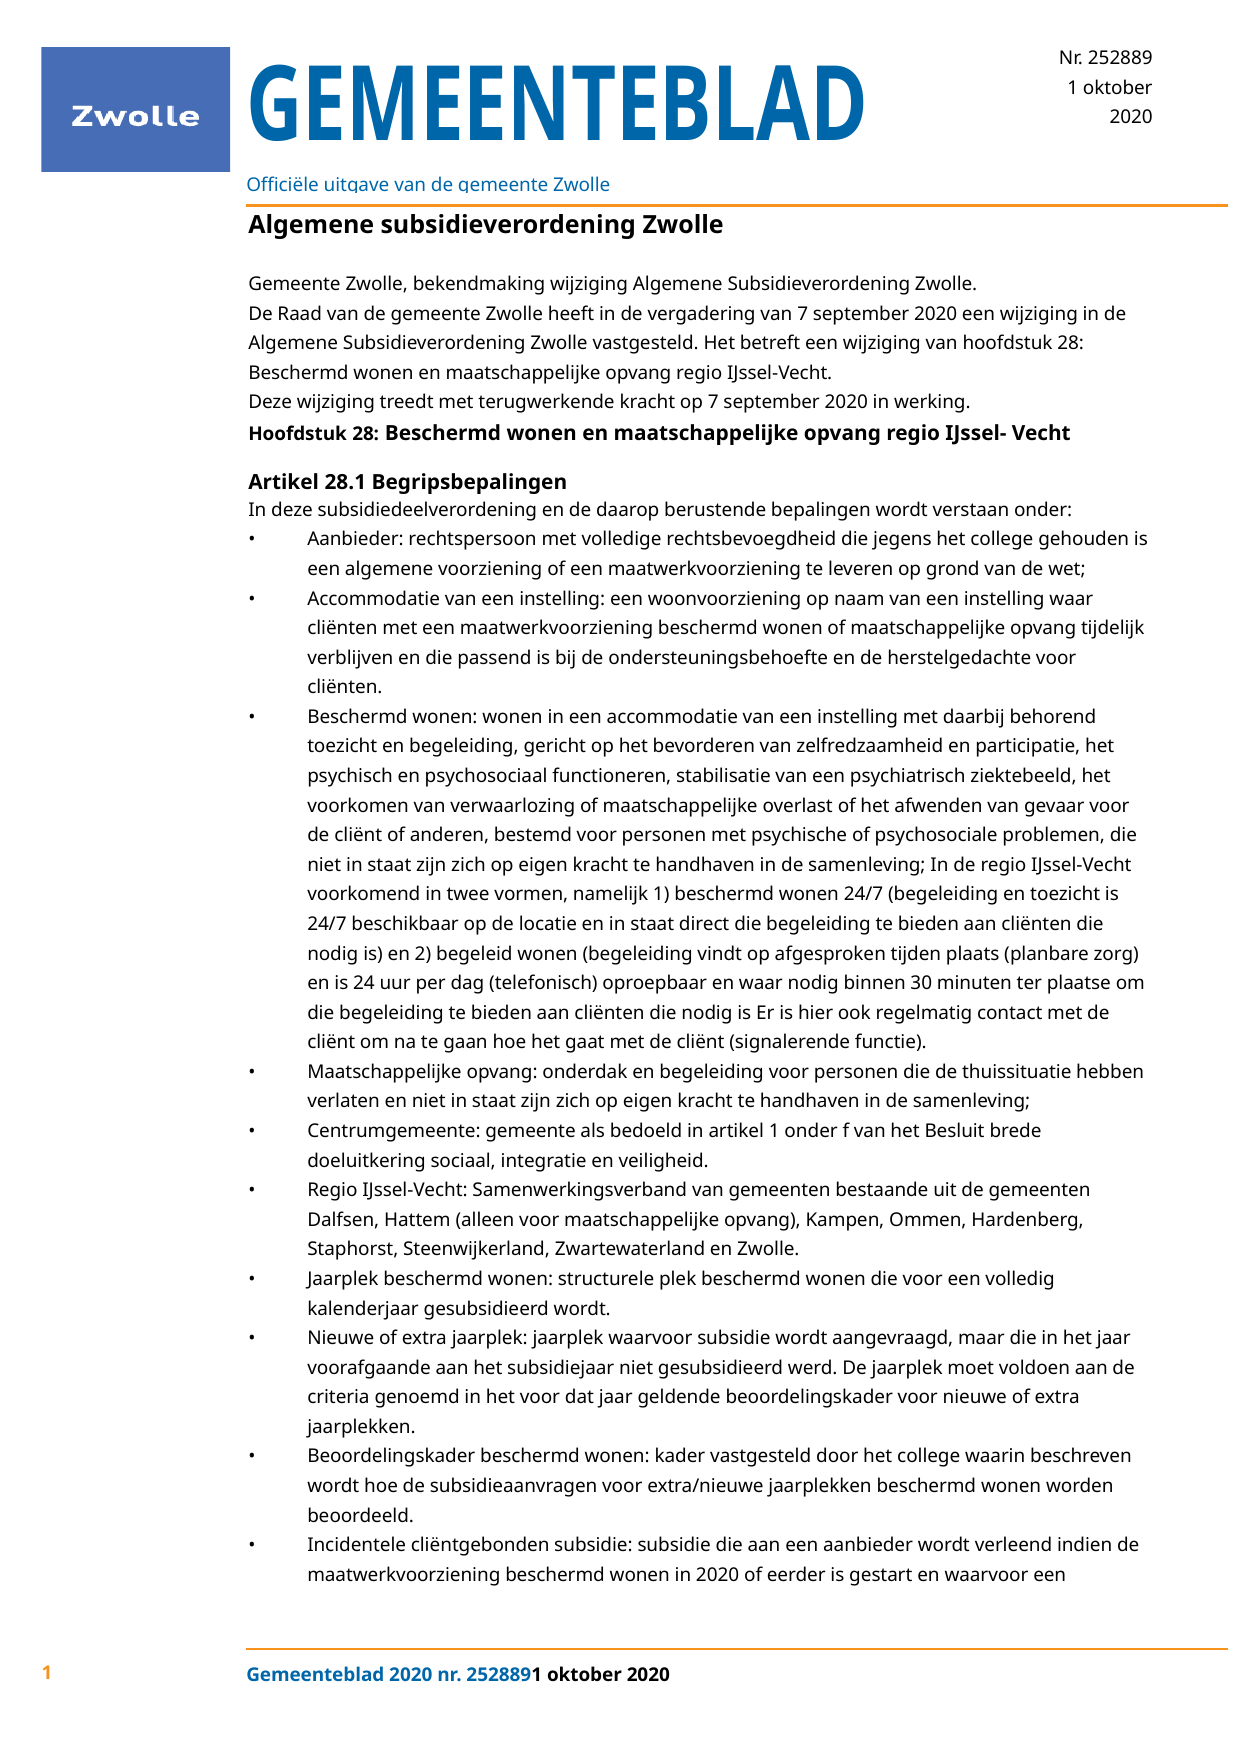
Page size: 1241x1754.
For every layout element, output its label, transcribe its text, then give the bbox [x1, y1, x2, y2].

list Accommodatie van een instelling: een woonvoorziening op naam van een instelling waar cliënten met een maatwerkvoorziening beschermd wonen of maatschappelijke opvang tijdelijk verblijven en die passend is bij de ondersteuningsbehoefte en de herstelgedachte voor cliënten. [248, 585, 1152, 699]
list Beschermd wonen: wonen in een accommodatie van een instelling met daarbij behorend toezicht en begeleiding, gericht op het bevorderen van zelfredzaamheid en participatie, het psychisch en psychosociaal functioneren, stabilisatie van een psychiatrisch ziektebeeld, het voorkomen van verwaarlozing of maatschappelijke overlast of het afwenden van gevaar voor de cliënt of anderen, bestemd voor personen met psychische of psychosociale problemen, die niet in staat zijn zich op eigen kracht te handhaven in de samenleving; In de regio IJssel-Vecht voorkomend in twee vormen, namelijk 1) beschermd wonen 24/7 (begeleiding en toezicht is 24/7 beschikbaar op de locatie en in staat direct die begeleiding te bieden aan cliënten die nodig is) en 2) begeleid wonen (begeleiding vindt op afgesproken tijden plaats (planbare zorg) en is 24 uur per dag (telefonisch) oproepbaar en waar nodig binnen 30 minuten ter plaatse om die begeleiding te bieden aan cliënten die nodig is Er is hier ook regelmatig contact met de cliënt om na te gaan hoe het gaat met de cliënt (signalerende functie). [248, 703, 1152, 1054]
list Centrumgemeente: gemeente als bedoeld in artikel 1 onder f van het Besluit brede doeluitkering sociaal, integratie en veiligheid. [248, 1117, 1152, 1172]
text De Raad van de gemeente Zwolle heeft in de vergadering van 7 september 2020 een wijziging in de Algemene Subsidieverordening Zwolle vastgesteld. Het betreft een wijziging van hoofdstuk 28: Beschermd wonen en maatschappelijke opvang regio IJssel-Vecht. [248, 300, 1152, 385]
picture [41, 47, 231, 172]
text Artikel 28.1 Begripsbepalingen [248, 467, 1152, 496]
list Incidentele cliëntgebonden subsidie: subsidie die aan een aanbieder wordt verleend indien de maatwerkvoorziening beschermd wonen in 2020 of eerder is gestart en waarvoor een [248, 1531, 1152, 1587]
text Gemeente Zwolle, bekendmaking wijziging Algemene Subsidieverordening Zwolle. [248, 270, 1152, 296]
list Nieuwe of extra jaarplek: jaarplek waarvoor subsidie wordt aangevraagd, maar die in het jaar voorafgaande aan het subsidiejaar niet gesubsidieerd werd. De jaarplek moet voldoen aan de criteria genoemd in het voor dat jaar geldende beoordelingskader voor nieuwe of extra jaarplekken. [248, 1324, 1152, 1439]
list Jaarplek beschermd wonen: structurele plek beschermd wonen die voor een volledig kalenderjaar gesubsidieerd wordt. [248, 1265, 1152, 1320]
text Deze wijziging treedt met terugwerkende kracht op 7 september 2020 in werking. [248, 389, 1152, 414]
text Algemene subsidieverordening Zwolle [248, 207, 1152, 241]
text In deze subsidiedeelverordening en de daarop berustende bepalingen wordt verstaan onder: [248, 496, 1152, 522]
text Hoofdstuk 28: Beschermd wonen en maatschappelijke opvang regio IJssel- Vecht [248, 418, 1152, 447]
list Beoordelingskader beschermd wonen: kader vastgesteld door het college waarin beschreven wordt hoe de subsidieaanvragen voor extra/nieuwe jaarplekken beschermd wonen worden beoordeeld. [248, 1443, 1152, 1527]
list Regio IJssel-Vecht: Samenwerkingsverband van gemeenten bestaande uit de gemeenten Dalfsen, Hattem (alleen voor maatschappelijke opvang), Kampen, Ommen, Hardenberg, Staphorst, Steenwijkerland, Zwartewaterland en Zwolle. [248, 1176, 1152, 1261]
list Maatschappelijke opvang: onderdak en begeleiding voor personen die de thuissituatie hebben verlaten en niet in staat zijn zich op eigen kracht te handhaven in de samenleving; [248, 1058, 1152, 1113]
list Aanbieder: rechtspersoon met volledige rechtsbevoegdheid die jegens het college gehouden is een algemene voorziening of een maatwerkvoorziening te leveren op grond van de wet; [248, 526, 1152, 581]
